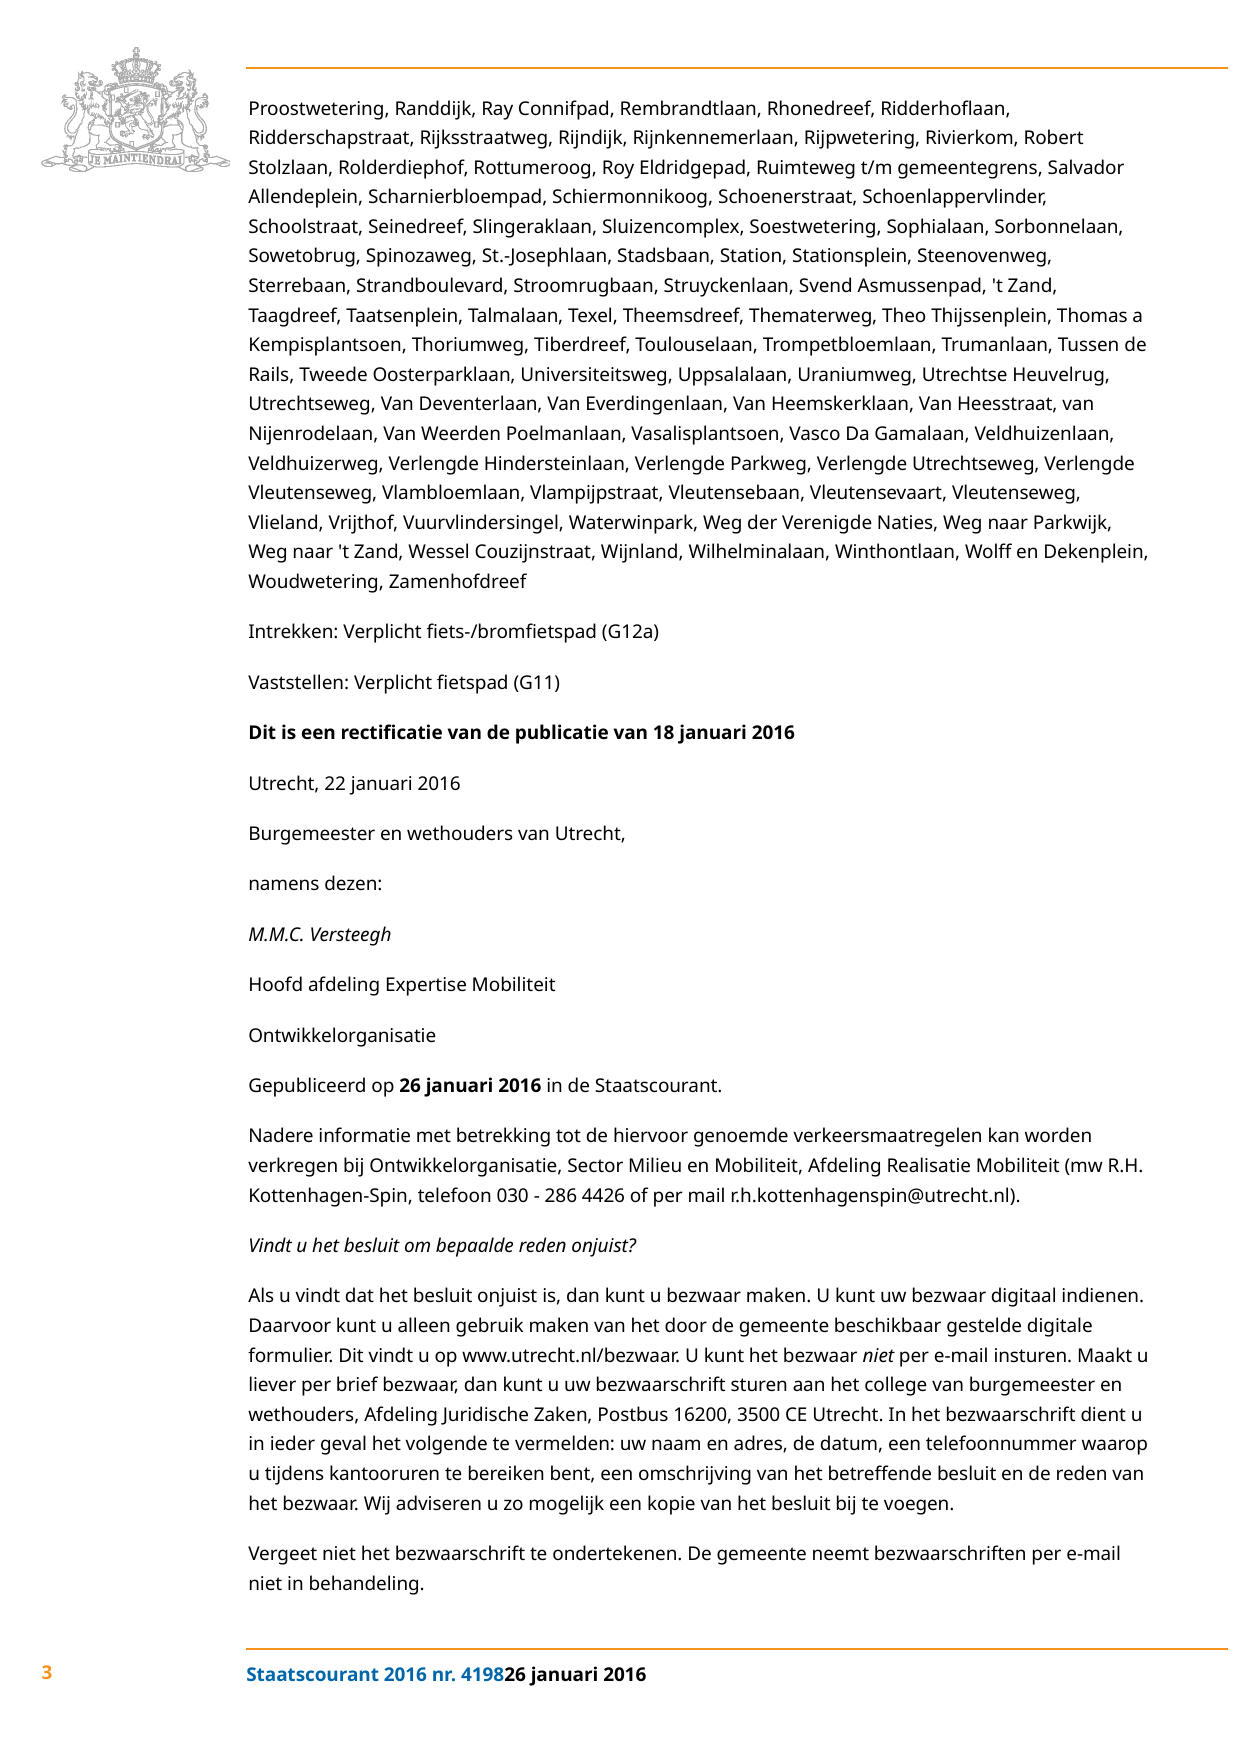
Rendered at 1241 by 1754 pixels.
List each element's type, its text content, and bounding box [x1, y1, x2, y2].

picture [41, 47, 231, 172]
text Intrekken: Verplicht fiets-/bromfietspad (G12a) [248, 618, 1152, 644]
text Vindt u het besluit om bepaalde reden onjuist? [248, 1232, 1152, 1258]
text Vergeet niet het bezwaarschrift te ondertekenen. De gemeente neemt bezwaarschriften per e-mail niet in behandeling. [248, 1540, 1152, 1596]
text Als u vindt dat het besluit onjuist is, dan kunt u bezwaar maken. U kunt uw bezwaar digitaal indienen. Daarvoor kunt u alleen gebruik maken van het door de gemeente beschikbaar gestelde digitale formulier. Dit vindt u op www.utrecht.nl/bezwaar. U kunt het bezwaar niet per e-mail insturen. Maakt u liever per brief bezwaar, dan kunt u uw bezwaarschrift sturen aan het college van burgemeester en wethouders, Afdeling Juridische Zaken, Postbus 16200, 3500 CE Utrecht. In het bezwaarschrift dient u in ieder geval het volgende te vermelden: uw naam en adres, de datum, een telefoonnummer waarop u tijdens kantooruren te bereiken bent, een omschrijving van het betreffende besluit en de reden van het bezwaar. Wij adviseren u zo mogelijk een kopie van het besluit bij te voegen. [248, 1283, 1152, 1516]
text Nadere informatie met betrekking tot de hiervoor genoemde verkeersmaatregelen kan worden verkregen bij Ontwikkelorganisatie, Sector Milieu en Mobiliteit, Afdeling Realisatie Mobiliteit (mw R.H. Kottenhagen-Spin, telefoon 030 - 286 4426 of per mail r.h.kottenhagenspin@utrecht.nl). [248, 1123, 1152, 1208]
text M.M.C. Versteegh [248, 921, 1152, 947]
text Proostwetering, Randdijk, Ray Connifpad, Rembrandtlaan, Rhonedreef, Ridderhoflaan, Ridderschapstraat, Rijksstraatweg, Rijndijk, Rijnkennemerlaan, Rijpwetering, Rivierkom, Robert Stolzlaan, Rolderdiephof, Rottumeroog, Roy Eldridgepad, Ruimteweg t/m gemeentegrens, Salvador Allendeplein, Scharnierbloempad, Schiermonnikoog, Schoenerstraat, Schoenlappervlinder, Schoolstraat, Seinedreef, Slingeraklaan, Sluizencomplex, Soestwetering, Sophialaan, Sorbonnelaan, Sowetobrug, Spinozaweg, St.-Josephlaan, Stadsbaan, Station, Stationsplein, Steenovenweg, Sterrebaan, Strandboulevard, Stroomrugbaan, Struyckenlaan, Svend Asmussenpad, 't Zand, Taagdreef, Taatsenplein, Talmalaan, Texel, Theemsdreef, Thematerweg, Theo Thijssenplein, Thomas a Kempisplantsoen, Thoriumweg, Tiberdreef, Toulouselaan, Trompetbloemlaan, Trumanlaan, Tussen de Rails, Tweede Oosterparklaan, Universiteitsweg, Uppsalalaan, Uraniumweg, Utrechtse Heuvelrug, Utrechtseweg, Van Deventerlaan, Van Everdingenlaan, Van Heemskerklaan, Van Heesstraat, van Nijenrodelaan, Van Weerden Poelmanlaan, Vasalisplantsoen, Vasco Da Gamalaan, Veldhuizenlaan, Veldhuizerweg, Verlengde Hindersteinlaan, Verlengde Parkweg, Verlengde Utrechtseweg, Verlengde Vleutenseweg, Vlambloemlaan, Vlampijpstraat, Vleutensebaan, Vleutensevaart, Vleutenseweg, Vlieland, Vrijthof, Vuurvlindersingel, Waterwinpark, Weg der Verenigde Naties, Weg naar Parkwijk, Weg naar 't Zand, Wessel Couzijnstraat, Wijnland, Wilhelminalaan, Winthontlaan, Wolff en Dekenplein, Woudwetering, Zamenhofdreef [248, 95, 1152, 594]
text Burgemeester en wethouders van Utrecht, [248, 820, 1152, 846]
text Ontwikkelorganisatie [248, 1022, 1152, 1048]
text Gepubliceerd op 26 januari 2016 in de Staatscourant. [248, 1072, 1152, 1098]
text Hoofd afdeling Expertise Mobiliteit [248, 971, 1152, 997]
text Utrecht, 22 januari 2016 [248, 770, 1152, 796]
text namens dezen: [248, 871, 1152, 896]
text Dit is een rectificatie van de publicatie van 18 januari 2016 [248, 719, 1152, 745]
text Vaststellen: Verplicht fietspad (G11) [248, 669, 1152, 695]
